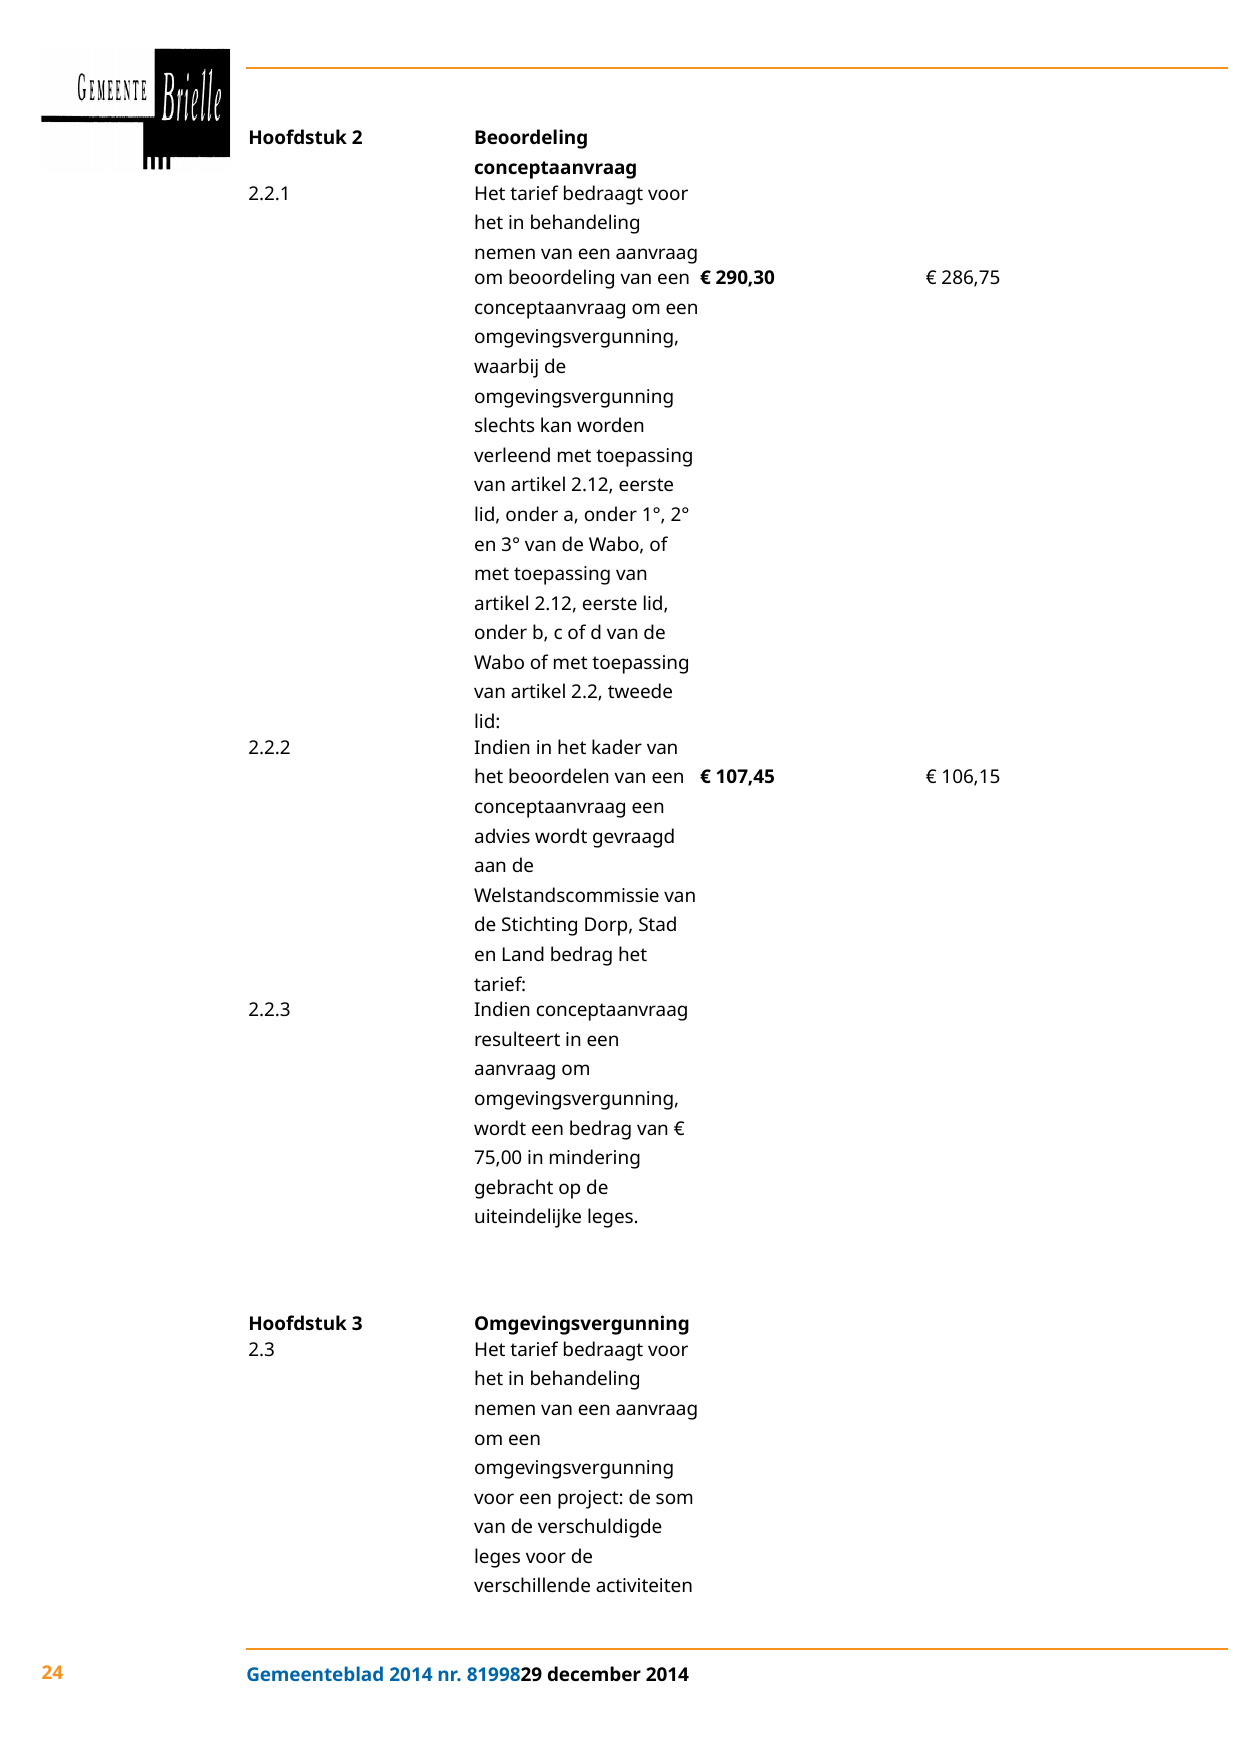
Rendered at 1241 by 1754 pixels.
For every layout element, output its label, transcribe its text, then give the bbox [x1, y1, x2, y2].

table_cell [700, 996, 926, 1229]
table_cell [700, 180, 926, 264]
table_cell 2.2.3 [248, 996, 474, 1229]
table_cell € 290,30 [700, 265, 926, 734]
table_header [700, 1281, 926, 1336]
table_header [926, 95, 1152, 180]
table_cell [926, 996, 1152, 1229]
table_cell € 286,75 [926, 265, 1152, 734]
table_cell 2.3 [248, 1336, 474, 1598]
table_header [926, 1281, 1152, 1336]
table_header Beoordeling conceptaanvraag [474, 95, 700, 180]
table_header Hoofdstuk 3 [248, 1281, 474, 1336]
table_cell Indien in het kader van het beoordelen van een conceptaanvraag een advies wordt gevraagd aan de Welstandscommissie van de Stichting Dorp, Stad en Land bedrag het tarief: [474, 734, 700, 996]
table_cell [700, 1336, 926, 1598]
table_cell [926, 180, 1152, 264]
table_cell [248, 265, 474, 734]
table_cell 2.2.2 [248, 734, 474, 996]
table_cell Het tarief bedraagt voor het in behandeling nemen van een aanvraag [474, 180, 700, 264]
table_cell 2.2.1 [248, 180, 474, 264]
table_cell om beoordeling van een conceptaanvraag om een omgevingsvergunning, waarbij de omgevingsvergunning slechts kan worden verleend met toepassing van artikel 2.12, eerste lid, onder a, onder 1°, 2° en 3° van de Wabo, of met toepassing van artikel 2.12, eerste lid, onder b, c of d van de Wabo of met toepassing van artikel 2.2, tweede lid: [474, 265, 700, 734]
table_header [700, 95, 926, 180]
table_header Hoofdstuk 2 [248, 95, 474, 180]
table_header Omgevingsvergunning [474, 1281, 700, 1336]
table_cell Indien conceptaanvraag resulteert in een aanvraag om omgevingsvergunning, wordt een bedrag van € 75,00 in mindering gebracht op de uiteindelijke leges. [474, 996, 700, 1229]
table_cell Het tarief bedraagt voor het in behandeling nemen van een aanvraag om een omgevingsvergunning voor een project: de som van de verschuldigde leges voor de verschillende activiteiten [474, 1336, 700, 1598]
picture [41, 47, 231, 172]
table_cell € 107,45 [700, 734, 926, 996]
table_cell [926, 1336, 1152, 1598]
table_cell € 106,15 [926, 734, 1152, 996]
